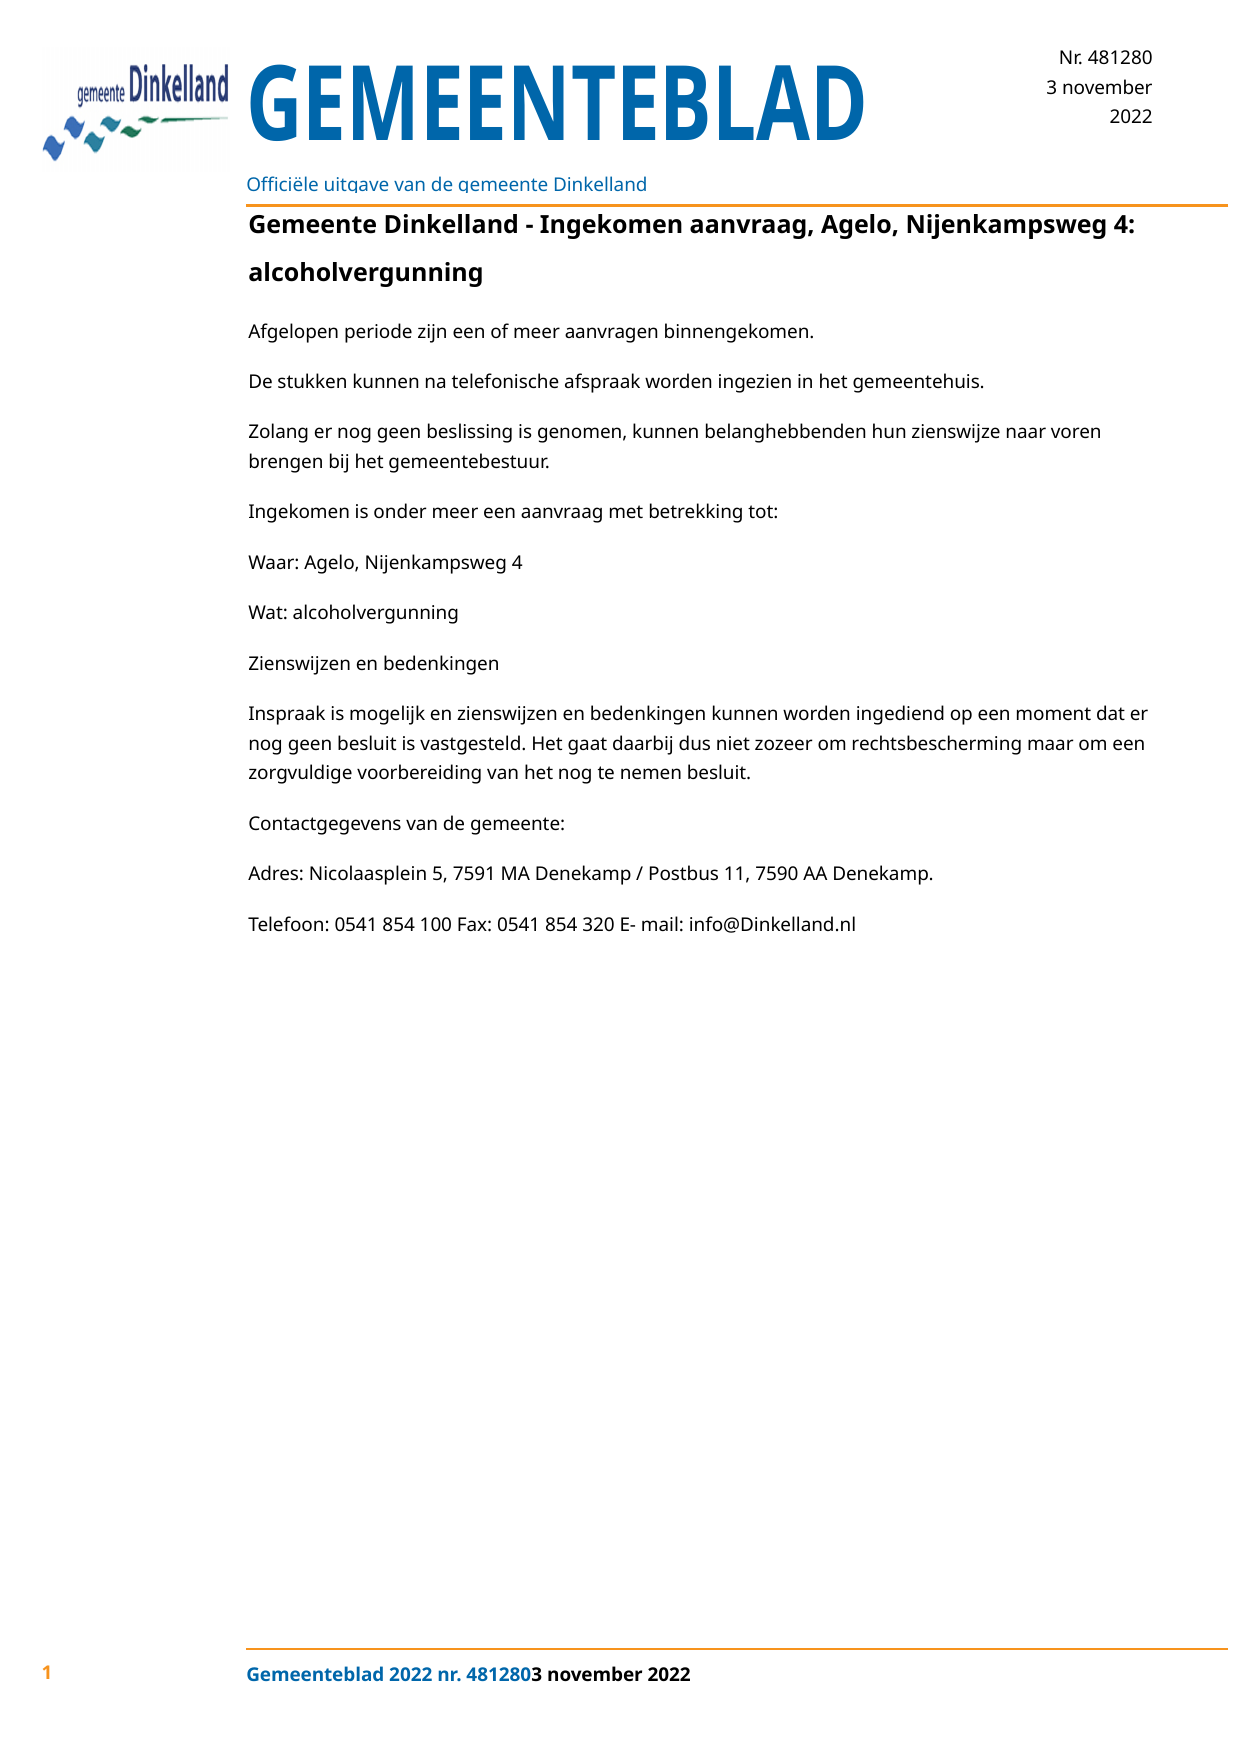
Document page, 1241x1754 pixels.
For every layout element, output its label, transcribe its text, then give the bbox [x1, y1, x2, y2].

picture [41, 47, 231, 172]
text Inspraak is mogelijk en zienswijzen en bedenkingen kunnen worden ingediend op een moment dat er nog geen besluit is vastgesteld. Het gaat daarbij dus niet zozeer om rechtsbescherming maar om een zorgvuldige voorbereiding van het nog te nemen besluit. [248, 700, 1152, 785]
text Waar: Agelo, Nijenkampsweg 4 [248, 549, 1152, 575]
text Afgelopen periode zijn een of meer aanvragen binnengekomen. [248, 318, 1152, 344]
text Adres: Nicolaasplein 5, 7591 MA Denekamp / Postbus 11, 7590 AA Denekamp. [248, 860, 1152, 886]
text Zolang er nog geen beslissing is genomen, kunnen belanghebbenden hun zienswijze naar voren brengen bij het gemeentebestuur. [248, 419, 1152, 474]
text Contactgegevens van de gemeente: [248, 810, 1152, 836]
text Zienswijzen en bedenkingen [248, 650, 1152, 676]
text Wat: alcoholvergunning [248, 599, 1152, 625]
text Gemeente Dinkelland - Ingekomen aanvraag, Agelo, Nijenkampsweg 4: alcoholvergunning [248, 207, 1152, 288]
text Ingekomen is onder meer een aanvraag met betrekking tot: [248, 499, 1152, 524]
text De stukken kunnen na telefonische afspraak worden ingezien in het gemeentehuis. [248, 368, 1152, 394]
text Telefoon: 0541 854 100 Fax: 0541 854 320 E- mail: info@Dinkelland.nl [248, 911, 1152, 937]
